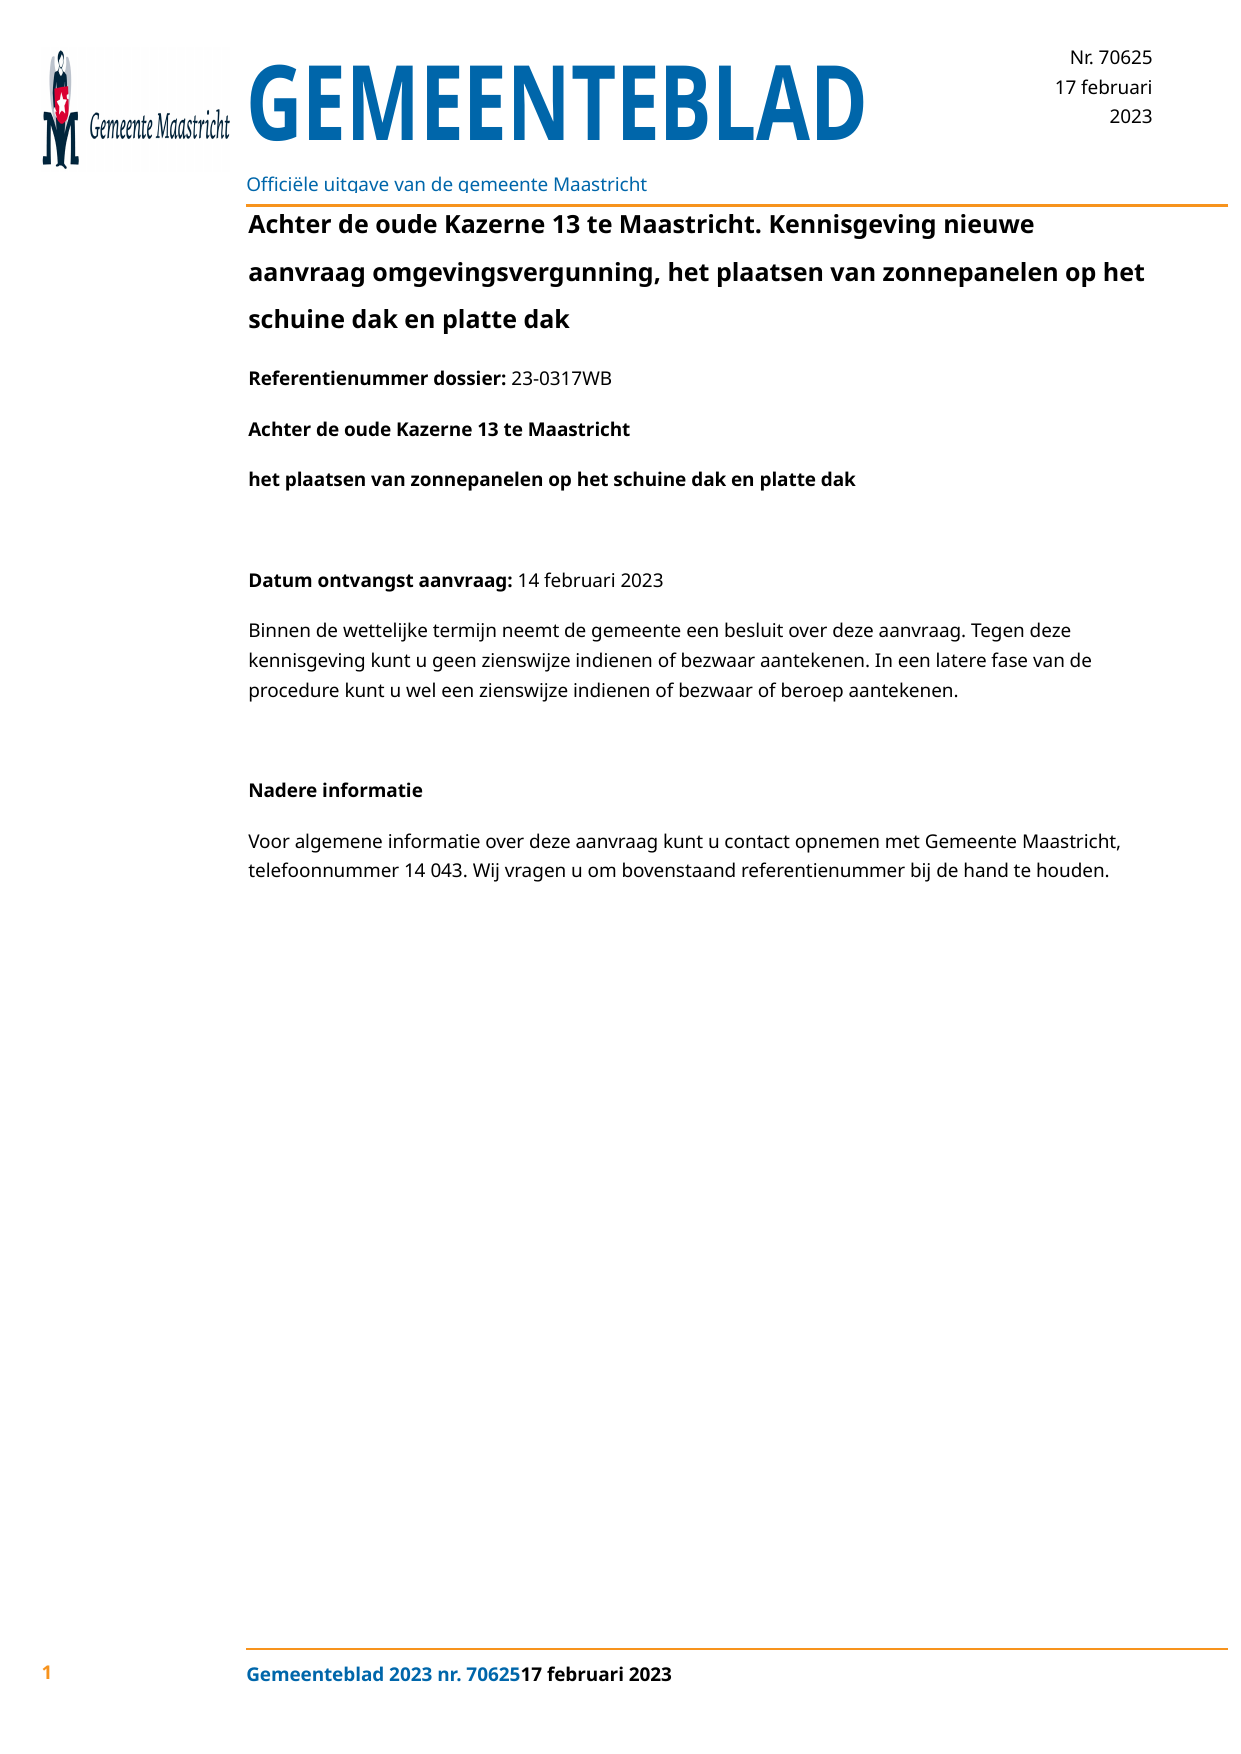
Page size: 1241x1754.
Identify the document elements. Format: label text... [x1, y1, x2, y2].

text Binnen de wettelijke termijn neemt de gemeente een besluit over deze aanvraag. Tegen deze kennisgeving kunt u geen zienswijze indienen of bezwaar aantekenen. In een latere fase van de procedure kunt u wel een zienswijze indienen of bezwaar of beroep aantekenen. [248, 618, 1152, 702]
text Voor algemene informatie over deze aanvraag kunt u contact opnemen met Gemeente Maastricht, telefoonnummer 14 043. Wij vragen u om bovenstaand referentienummer bij de hand te houden. [248, 828, 1152, 883]
picture [41, 47, 231, 172]
text het plaatsen van zonnepanelen op het schuine dak en platte dak [248, 466, 1152, 492]
text Referentienummer dossier: 23-0317WB [248, 366, 1152, 391]
text Achter de oude Kazerne 13 te Maastricht. Kennisgeving nieuwe aanvraag omgevingsvergunning, het plaatsen van zonnepanelen op het schuine dak en platte dak [248, 207, 1152, 336]
text Achter de oude Kazerne 13 te Maastricht [248, 416, 1152, 442]
text Nadere informatie [248, 778, 1152, 803]
text Datum ontvangst aanvraag: 14 februari 2023 [248, 567, 1152, 593]
